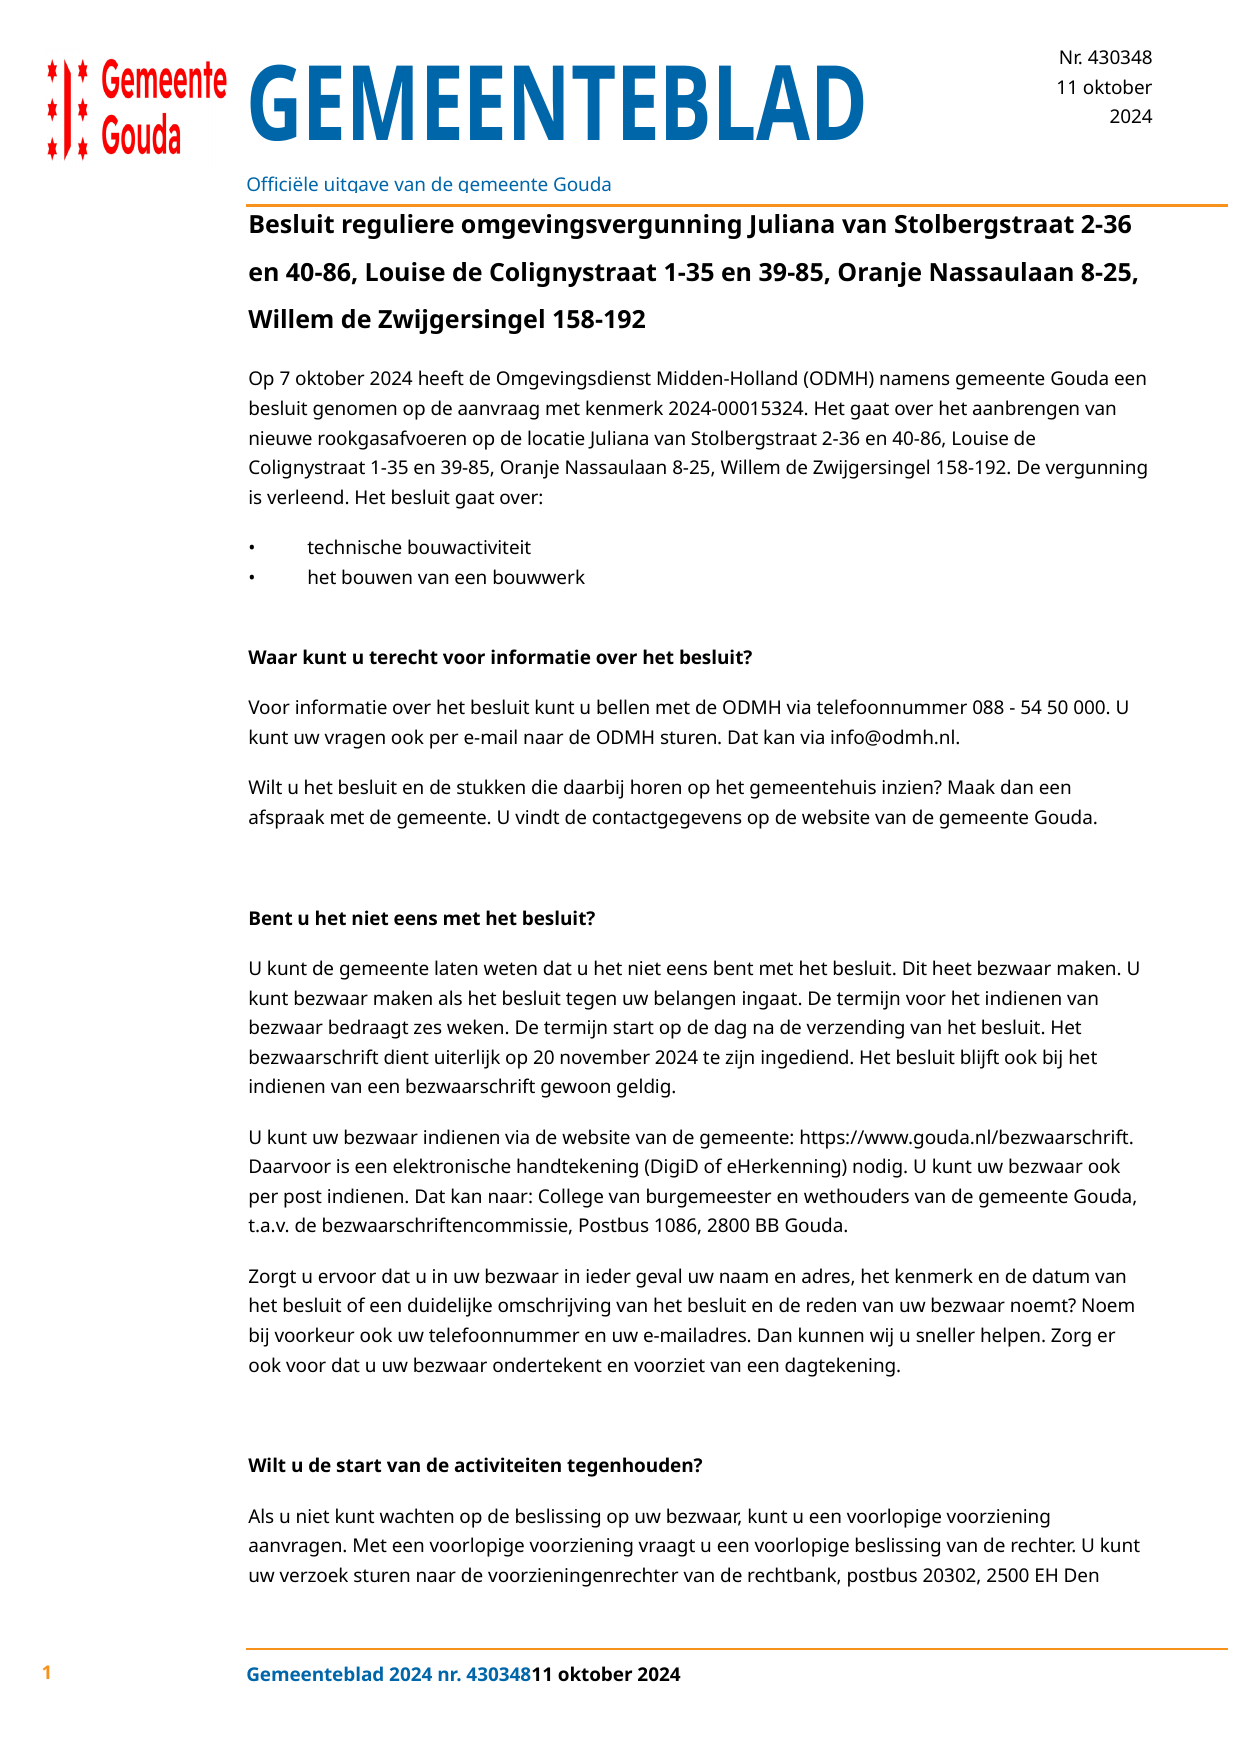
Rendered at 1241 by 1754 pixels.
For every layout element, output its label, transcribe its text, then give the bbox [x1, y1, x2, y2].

text Bent u het niet eens met het besluit? [248, 905, 1152, 930]
text U kunt uw bezwaar indienen via de website van de gemeente: https://www.gouda.nl/bezwaarschrift. Daarvoor is een elektronische handtekening (DigiD of eHerkenning) nodig. U kunt uw bezwaar ook per post indienen. Dat kan naar: College van burgemeester en wethouders van de gemeente Gouda, t.a.v. de bezwaarschriftencommissie, Postbus 1086, 2800 BB Gouda. [248, 1124, 1152, 1238]
list technische bouwactiviteit [248, 534, 1152, 560]
text Zorgt u ervoor dat u in uw bezwaar in ieder geval uw naam en adres, het kenmerk en de datum van het besluit of een duidelijke omschrijving van het besluit en de reden van uw bezwaar noemt? Noem bij voorkeur ook uw telefoonnummer en uw e-mailadres. Dan kunnen wij u sneller helpen. Zorg er ook voor dat u uw bezwaar ondertekent en voorziet van een dagtekening. [248, 1263, 1152, 1377]
text U kunt de gemeente laten weten dat u het niet eens bent met het besluit. Dit heet bezwaar maken. U kunt bezwaar maken als het besluit tegen uw belangen ingaat. De termijn voor het indienen van bezwaar bedraagt zes weken. De termijn start op de dag na de verzending van het besluit. Het bezwaarschrift dient uiterlijk op 20 november 2024 te zijn ingediend. Het besluit blijft ook bij het indienen van een bezwaarschrift gewoon geldig. [248, 955, 1152, 1099]
text Als u niet kunt wachten op de beslissing op uw bezwaar, kunt u een voorlopige voorziening aanvragen. Met een voorlopige voorziening vraagt u een voorlopige beslissing van de rechter. U kunt uw verzoek sturen naar de voorzieningenrechter van de rechtbank, postbus 20302, 2500 EH Den [248, 1503, 1152, 1588]
text Wilt u de start van de activiteiten tegenhouden? [248, 1453, 1152, 1478]
text Besluit reguliere omgevingsvergunning Juliana van Stolbergstraat 2-36 en 40-86, Louise de Colignystraat 1-35 en 39-85, Oranje Nassaulaan 8-25, Willem de Zwijgersingel 158-192 [248, 207, 1152, 336]
text Voor informatie over het besluit kunt u bellen met de ODMH via telefoonnummer 088 - 54 50 000. U kunt uw vragen ook per e-mail naar de ODMH sturen. Dat kan via info@odmh.nl. [248, 694, 1152, 749]
text Wilt u het besluit en de stukken die daarbij horen op het gemeentehuis inzien? Maak dan een afspraak met de gemeente. U vindt de contactgegevens op de website van de gemeente Gouda. [248, 774, 1152, 829]
text Waar kunt u terecht voor informatie over het besluit? [248, 644, 1152, 669]
picture [41, 47, 231, 172]
list het bouwen van een bouwwerk [248, 564, 1152, 589]
text Op 7 oktober 2024 heeft de Omgevingsdienst Midden-Holland (ODMH) namens gemeente Gouda een besluit genomen op de aanvraag met kenmerk 2024-00015324. Het gaat over het aanbrengen van nieuwe rookgasafvoeren op de locatie Juliana van Stolbergstraat 2-36 en 40-86, Louise de Colignystraat 1-35 en 39-85, Oranje Nassaulaan 8-25, Willem de Zwijgersingel 158-192. De vergunning is verleend. Het besluit gaat over: [248, 366, 1152, 509]
